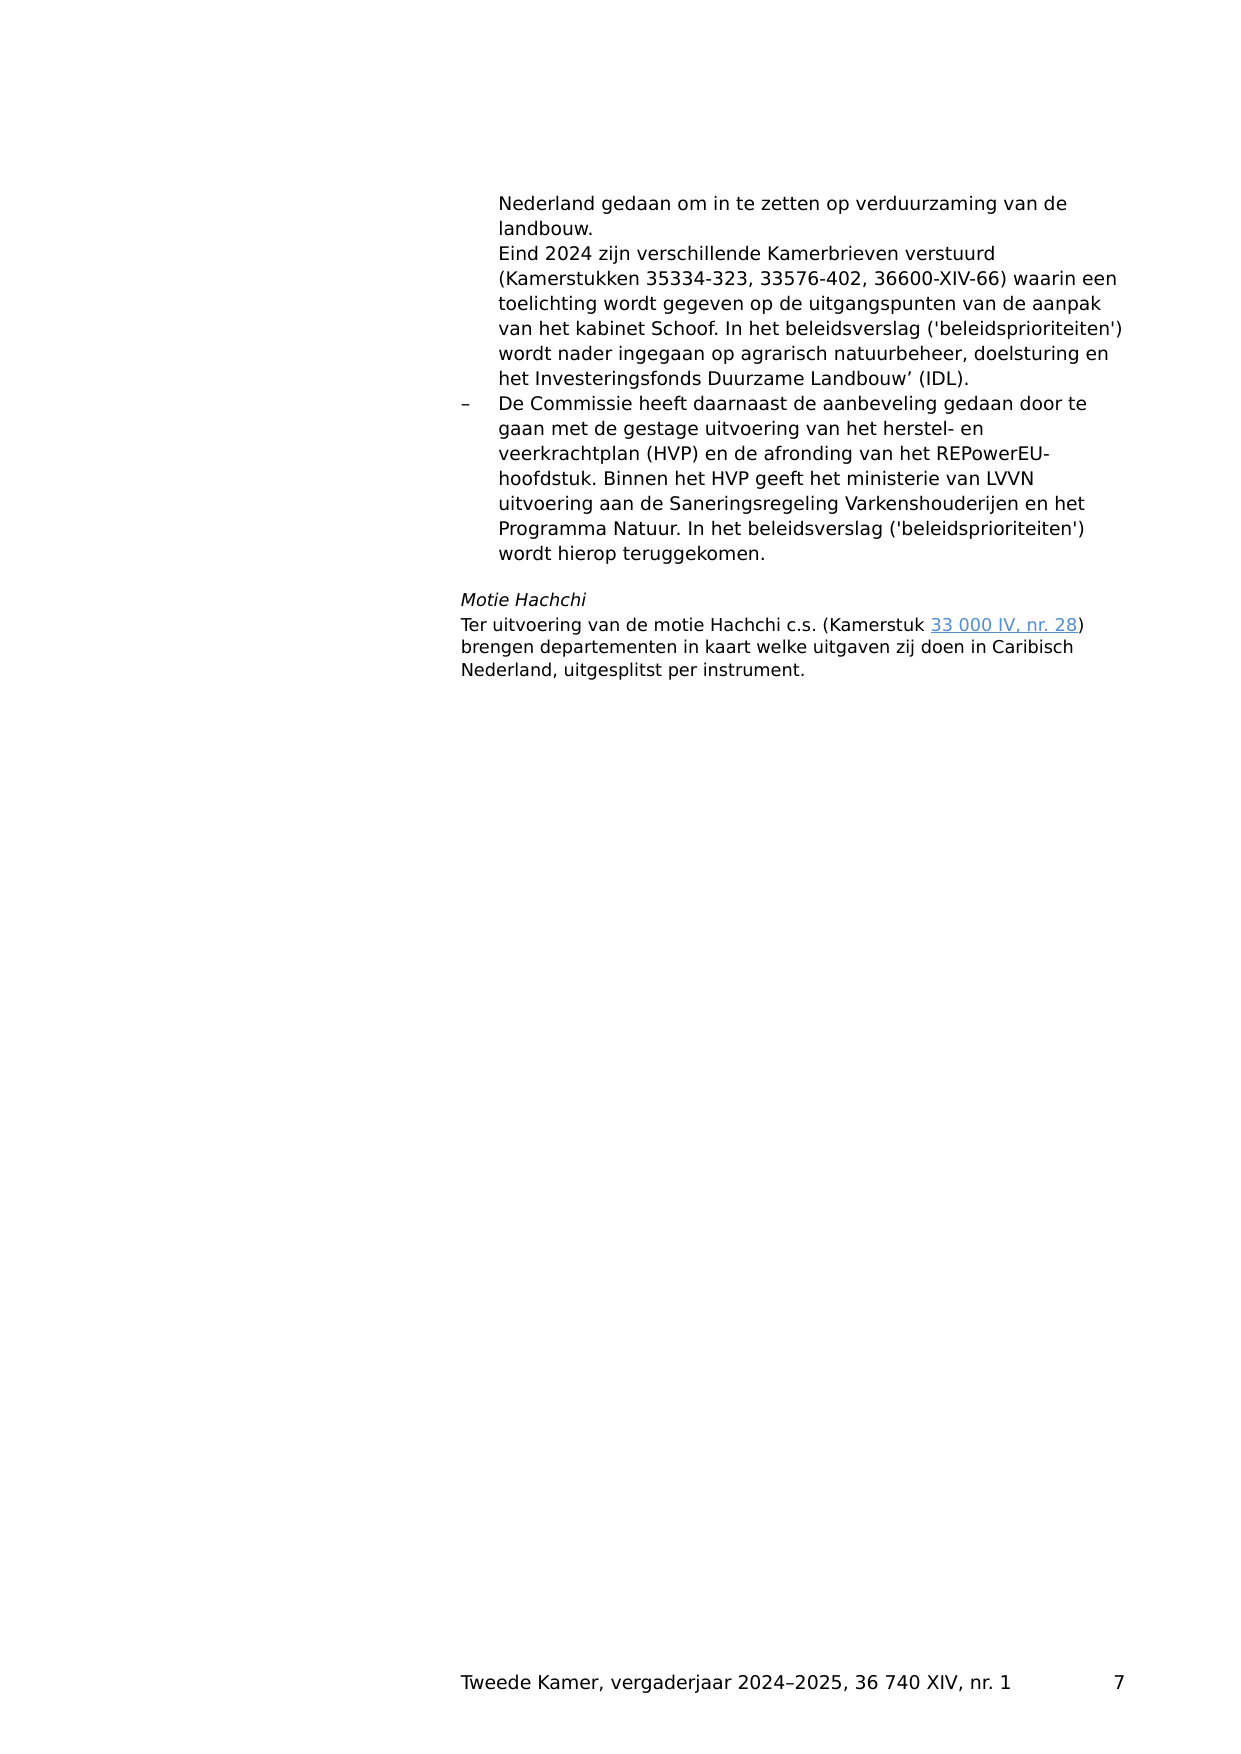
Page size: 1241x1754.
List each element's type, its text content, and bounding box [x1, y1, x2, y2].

text Ter uitvoering van de motie Hachchi c.s. (Kamerstuk 33 000 IV, nr. 28) brengen departementen in kaart welke uitgaven zij doen in Caribisch Nederland, uitgesplitst per instrument. [461, 613, 1125, 681]
text Motie Hachchi [461, 588, 1125, 611]
list De Commissie heeft daarnaast de aanbeveling gedaan door te gaan met de gestage uitvoering van het herstel- en veerkrachtplan (HVP) en de afronding van het REPowerEU-hoofdstuk. Binnen het HVP geeft het ministerie van LVVN uitvoering aan de Saneringsregeling Varkenshouderijen en het Programma Natuur. In het beleidsverslag ('beleidsprioriteiten') wordt hierop teruggekomen. [461, 391, 1125, 566]
list Eind 2024 zijn verschillende Kamerbrieven verstuurd (Kamerstukken 35334-323, 33576-402, 36600-XIV-66) waarin een toelichting wordt gegeven op de uitgangspunten van de aanpak van het kabinet Schoof. In het beleidsverslag ('beleidsprioriteiten') wordt nader ingegaan op agrarisch natuurbeheer, doelsturing en het Investeringsfonds Duurzame Landbouw’ (IDL). [461, 241, 1125, 391]
list Nederland gedaan om in te zetten op verduurzaming van de landbouw. [461, 191, 1125, 241]
